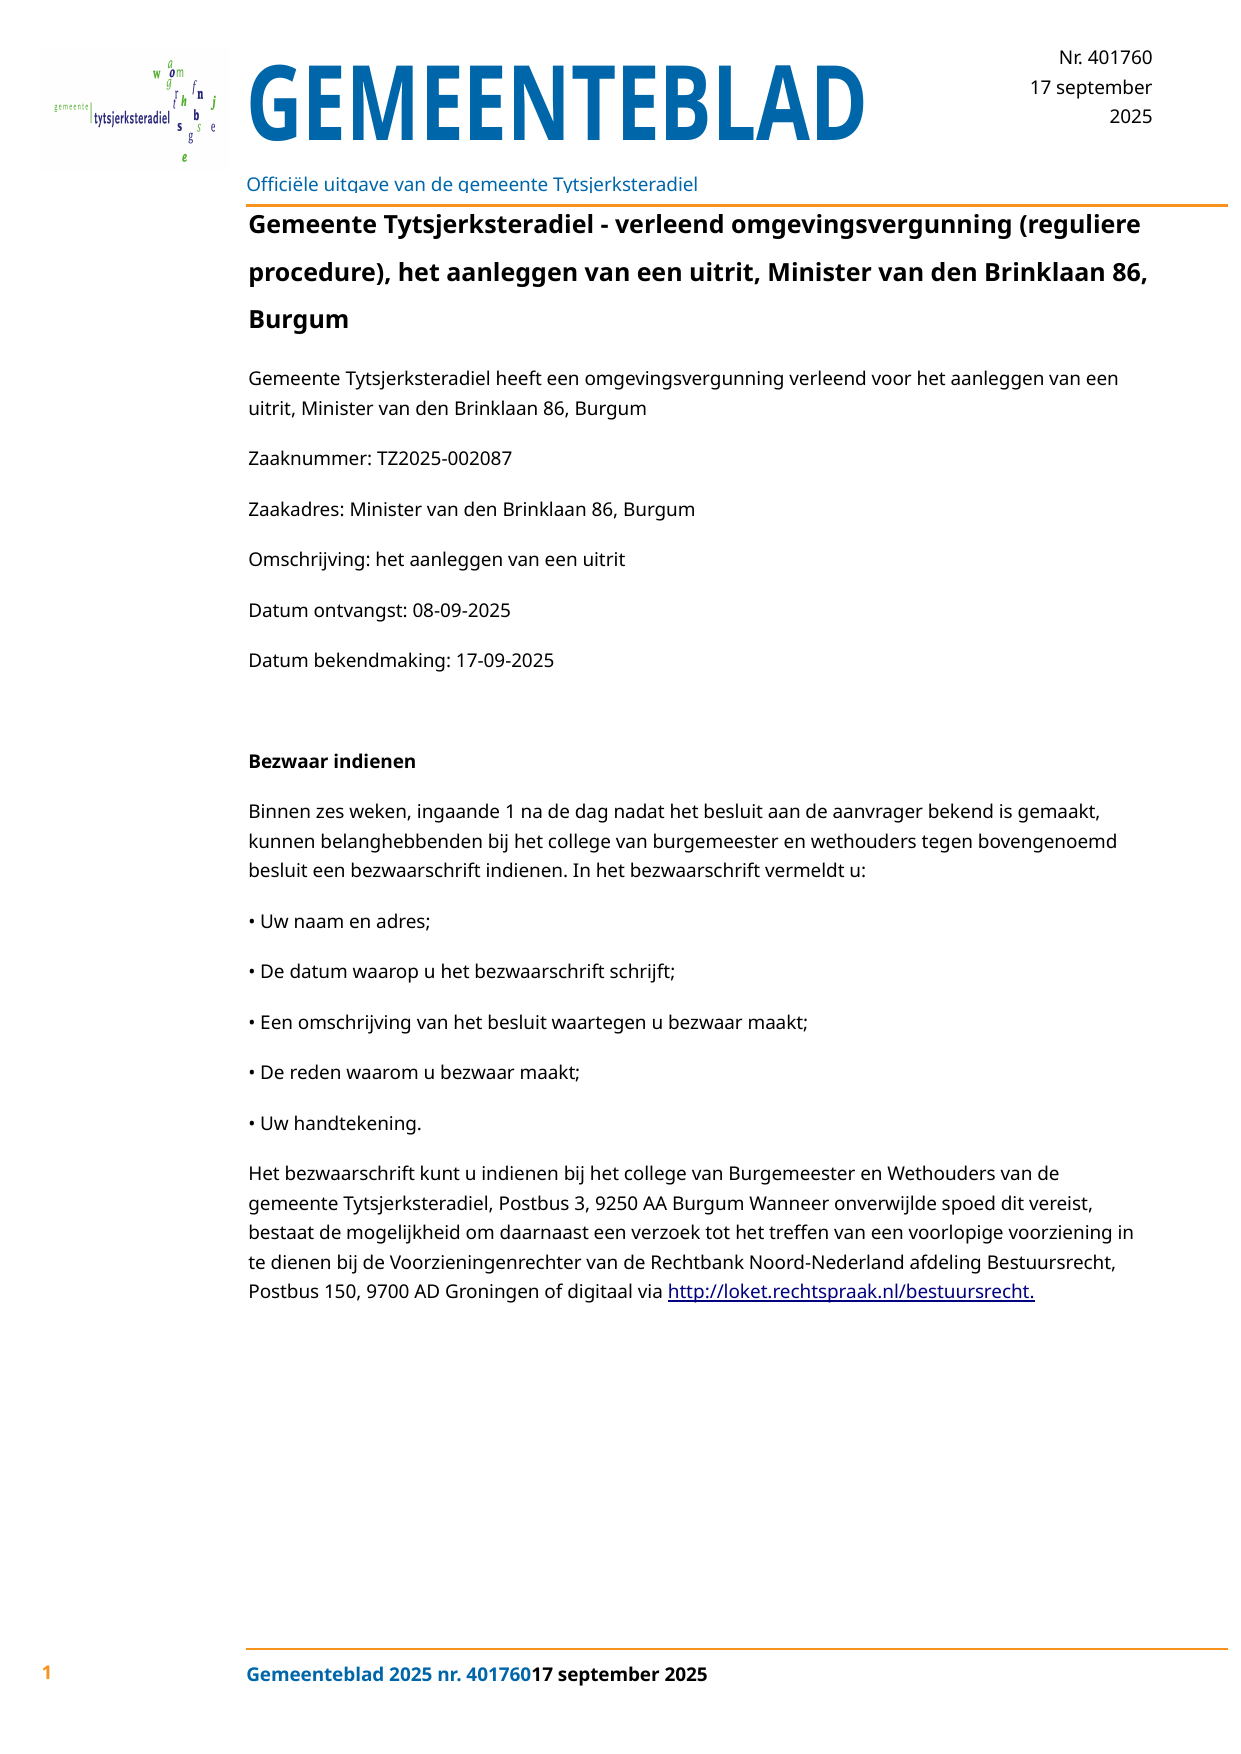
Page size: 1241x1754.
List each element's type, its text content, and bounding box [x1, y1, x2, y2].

text • De datum waarop u het bezwaarschrift schrijft; [248, 958, 1152, 984]
text Gemeente Tytsjerksteradiel heeft een omgevingsvergunning verleend voor het aanleggen van een uitrit, Minister van den Brinklaan 86, Burgum [248, 366, 1152, 421]
text • Uw handtekening. [248, 1110, 1152, 1135]
text Datum bekendmaking: 17-09-2025 [248, 647, 1152, 673]
text • Een omschrijving van het besluit waartegen u bezwaar maakt; [248, 1009, 1152, 1034]
text Bezwaar indienen [248, 748, 1152, 774]
picture [41, 47, 231, 172]
text Datum ontvangst: 08-09-2025 [248, 597, 1152, 622]
text Gemeente Tytsjerksteradiel - verleend omgevingsvergunning (reguliere procedure), het aanleggen van een uitrit, Minister van den Brinklaan 86, Burgum [248, 207, 1152, 336]
text Zaakadres: Minister van den Brinklaan 86, Burgum [248, 496, 1152, 522]
text Omschrijving: het aanleggen van een uitrit [248, 546, 1152, 572]
text Binnen zes weken, ingaande 1 na de dag nadat het besluit aan de aanvrager bekend is gemaakt, kunnen belanghebbenden bij het college van burgemeester en wethouders tegen bovengenoemd besluit een bezwaarschrift indienen. In het bezwaarschrift vermeldt u: [248, 798, 1152, 883]
text • De reden waarom u bezwaar maakt; [248, 1059, 1152, 1085]
text • Uw naam en adres; [248, 908, 1152, 934]
text Het bezwaarschrift kunt u indienen bij het college van Burgemeester en Wethouders van de gemeente Tytsjerksteradiel, Postbus 3, 9250 AA Burgum Wanneer onverwijlde spoed dit vereist, bestaat de mogelijkheid om daarnaast een verzoek tot het treffen van een voorlopige voorziening in te dienen bij de Voorzieningenrechter van de Rechtbank Noord-Nederland afdeling Bestuursrecht, Postbus 150, 9700 AD Groningen of digitaal via http://loket.rechtspraak.nl/bestuursrecht. [248, 1160, 1152, 1304]
text Zaaknummer: TZ2025-002087 [248, 446, 1152, 471]
